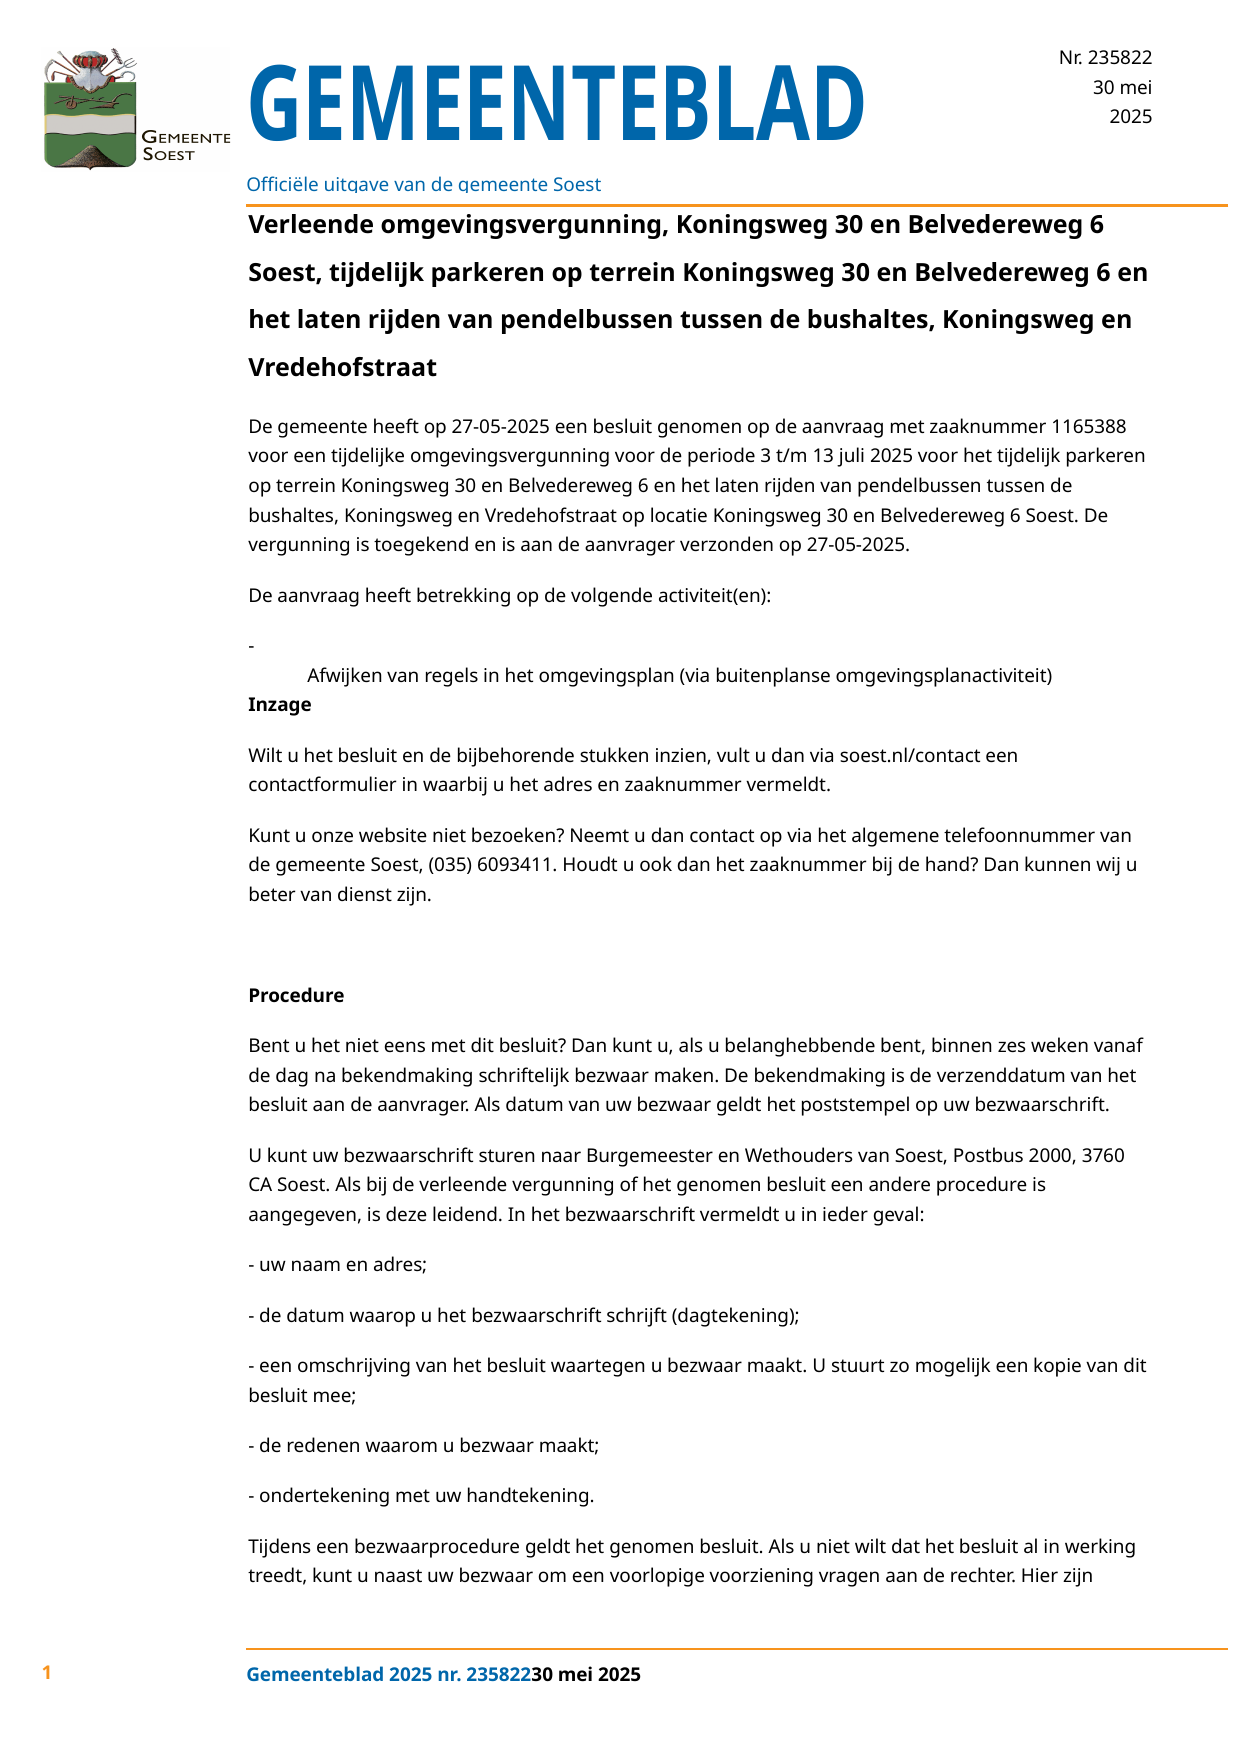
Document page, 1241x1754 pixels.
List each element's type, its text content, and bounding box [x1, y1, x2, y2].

text - uw naam en adres; [248, 1251, 1152, 1277]
text Kunt u onze website niet bezoeken? Neemt u dan contact op via het algemene telefoonnummer van de gemeente Soest, (035) 6093411. Houdt u ook dan het zaaknummer bij de hand? Dan kunnen wij u beter van dienst zijn. [248, 822, 1152, 907]
text Wilt u het besluit en de bijbehorende stukken inzien, vult u dan via soest.nl/contact een contactformulier in waarbij u het adres en zaaknummer vermeldt. [248, 742, 1152, 797]
text Tijdens een bezwaarprocedure geldt het genomen besluit. Als u niet wilt dat het besluit al in werking treedt, kunt u naast uw bezwaar om een voorlopige voorziening vragen aan de rechter. Hier zijn [248, 1533, 1152, 1588]
list Afwijken van regels in het omgevingsplan (via buitenplanse omgevingsplanactiviteit) [248, 662, 1152, 688]
picture [41, 47, 231, 172]
text - een omschrijving van het besluit waartegen u bezwaar maakt. U stuurt zo mogelijk een kopie van dit besluit mee; [248, 1352, 1152, 1408]
text De gemeente heeft op 27-05-2025 een besluit genomen op de aanvraag met zaaknummer 1165388 voor een tijdelijke omgevingsvergunning voor de periode 3 t/m 13 juli 2025 voor het tijdelijk parkeren op terrein Koningsweg 30 en Belvedereweg 6 en het laten rijden van pendelbussen tussen de bushaltes, Koningsweg en Vredehofstraat op locatie Koningsweg 30 en Belvedereweg 6 Soest. De vergunning is toegekend en is aan de aanvrager verzonden op 27-05-2025. [248, 413, 1152, 557]
text Bent u het niet eens met dit besluit? Dan kunt u, als u belanghebbende bent, binnen zes weken vanaf de dag na bekendmaking schriftelijk bezwaar maken. De bekendmaking is de verzenddatum van het besluit aan de aanvrager. Als datum van uw bezwaar geldt het poststempel op uw bezwaarschrift. [248, 1032, 1152, 1117]
text U kunt uw bezwaarschrift sturen naar Burgemeester en Wethouders van Soest, Postbus 2000, 3760 CA Soest. Als bij de verleende vergunning of het genomen besluit een andere procedure is aangegeven, is deze leidend. In het bezwaarschrift vermeldt u in ieder geval: [248, 1142, 1152, 1227]
text - de datum waarop u het bezwaarschrift schrijft (dagtekening); [248, 1302, 1152, 1328]
text - ondertekening met uw handtekening. [248, 1483, 1152, 1508]
text Inzage [248, 691, 1152, 717]
text Verleende omgevingsvergunning, Koningsweg 30 en Belvedereweg 6 Soest, tijdelijk parkeren op terrein Koningsweg 30 en Belvedereweg 6 en het laten rijden van pendelbussen tussen de bushaltes, Koningsweg en Vredehofstraat [248, 207, 1152, 384]
text - de redenen waarom u bezwaar maakt; [248, 1432, 1152, 1458]
text Procedure [248, 982, 1152, 1008]
text De aanvraag heeft betrekking op de volgende activiteit(en): [248, 582, 1152, 608]
